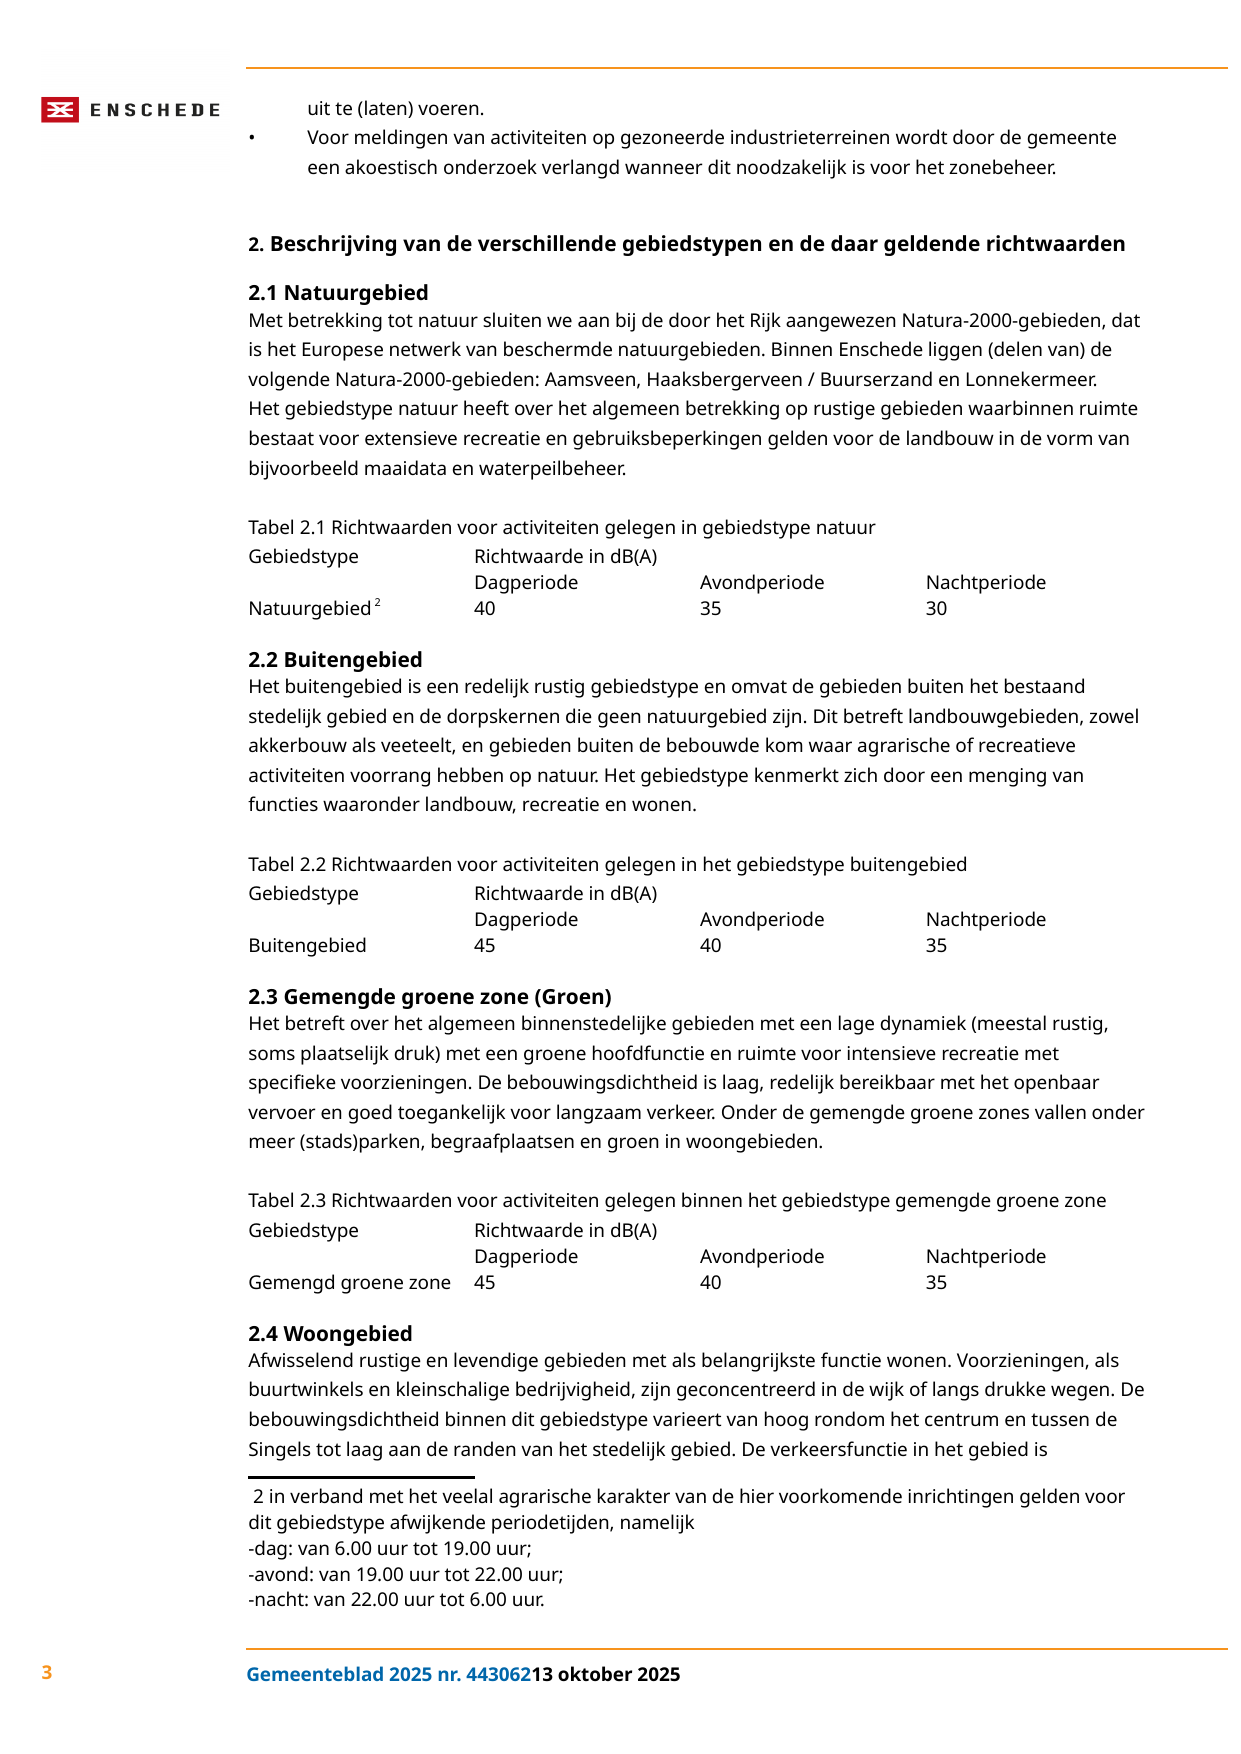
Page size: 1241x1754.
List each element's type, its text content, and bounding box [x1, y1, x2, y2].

text Het betreft over het algemeen binnenstedelijke gebieden met een lage dynamiek (meestal rustig, soms plaatselijk druk) met een groene hoofdfunctie en ruimte voor intensieve recreatie met specifieke voorzieningen. De bebouwingsdichtheid is laag, redelijk bereikbaar met het openbaar vervoer en goed toegankelijk voor langzaam verkeer. Onder de gemengde groene zones vallen onder meer (stads)parken, begraafplaatsen en groen in woongebieden. [248, 1010, 1152, 1154]
text Tabel 2.3 Richtwaarden voor activiteiten gelegen binnen het gebiedstype gemengde groene zone [248, 1188, 1152, 1213]
text Het buitengebied is een redelijk rustig gebiedstype en omvat de gebieden buiten het bestaand stedelijk gebied en de dorpskernen die geen natuurgebied zijn. Dit betreft landbouwgebieden, zowel akkerbouw als veeteelt, en gebieden buiten de bebouwde kom waar agrarische of recreatieve activiteiten voorrang hebben op natuur. Het gebiedstype kenmerkt zich door een menging van functies waaronder landbouw, recreatie en wonen. [248, 673, 1152, 817]
picture [41, 47, 231, 172]
table_cell [248, 569, 474, 595]
list uit te (laten) voeren. [248, 95, 1152, 121]
table_cell Nachtperiode [926, 569, 1152, 595]
text 2.4 Woongebied [248, 1319, 1152, 1347]
table_cell 40 [700, 1269, 926, 1294]
table_cell 45 [474, 932, 700, 958]
table_header Gebiedstype [248, 1218, 474, 1243]
text Tabel 2.1 Richtwaarden voor activiteiten gelegen in gebiedstype natuur [248, 514, 1152, 540]
table_header Richtwaarde in dB(A) [474, 881, 1152, 906]
table_cell 40 [700, 932, 926, 958]
table_cell Buitengebied [248, 932, 474, 958]
table_cell 35 [926, 1269, 1152, 1294]
table_cell Avondperiode [700, 569, 926, 595]
table_header Gebiedstype [248, 544, 474, 569]
table_cell 40 [474, 595, 700, 621]
text Het gebiedstype natuur heeft over het algemeen betrekking op rustige gebieden waarbinnen ruimte bestaat voor extensieve recreatie en gebruiksbeperkingen gelden voor de landbouw in de vorm van bijvoorbeeld maaidata en waterpeilbeheer. [248, 396, 1152, 481]
table_cell Natuurgebied [248, 595, 474, 621]
table_header Richtwaarde in dB(A) [474, 1218, 1152, 1243]
text Tabel 2.2 Richtwaarden voor activiteiten gelegen in het gebiedstype buitengebied [248, 851, 1152, 877]
table_cell Avondperiode [700, 906, 926, 932]
text 2.1 Natuurgebied [248, 278, 1152, 307]
table_cell Nachtperiode [926, 1243, 1152, 1269]
table_cell 45 [474, 1269, 700, 1294]
table_cell 35 [926, 932, 1152, 958]
text 2.2 Buitengebied [248, 645, 1152, 673]
table_header Richtwaarde in dB(A) [474, 544, 1152, 569]
table_cell 30 [926, 595, 1152, 621]
table_header Gebiedstype [248, 881, 474, 906]
table_cell Dagperiode [474, 906, 700, 932]
table_cell [248, 906, 474, 932]
text 2. Beschrijving van de verschillende gebiedstypen en de daar geldende richtwaarden [248, 229, 1152, 258]
table_cell Avondperiode [700, 1243, 926, 1269]
list Voor meldingen van activiteiten op gezoneerde industrieterreinen wordt door de gemeente een akoestisch onderzoek verlangd wanneer dit noodzakelijk is voor het zonebeheer. [248, 124, 1152, 180]
text Met betrekking tot natuur sluiten we aan bij de door het Rijk aangewezen Natura-2000-gebieden, dat is het Europese netwerk van beschermde natuurgebieden. Binnen Enschede liggen (delen van) de volgende Natura-2000-gebieden: Aamsveen, Haaksbergerveen / Buurserzand en Lonnekermeer. [248, 307, 1152, 392]
table_cell 35 [700, 595, 926, 621]
table_cell [248, 1243, 474, 1269]
text Afwisselend rustige en levendige gebieden met als belangrijkste functie wonen. Voorzieningen, als buurtwinkels en kleinschalige bedrijvigheid, zijn geconcentreerd in de wijk of langs drukke wegen. De bebouwingsdichtheid binnen dit gebiedstype varieert van hoog rondom het centrum en tussen de Singels tot laag aan de randen van het stedelijk gebied. De verkeersfunctie in het gebied is [248, 1347, 1152, 1462]
table_cell Dagperiode [474, 569, 700, 595]
table_cell Gemengd groene zone [248, 1269, 474, 1294]
table_cell Dagperiode [474, 1243, 700, 1269]
text 2.3 Gemengde groene zone (Groen) [248, 982, 1152, 1010]
table_cell Nachtperiode [926, 906, 1152, 932]
